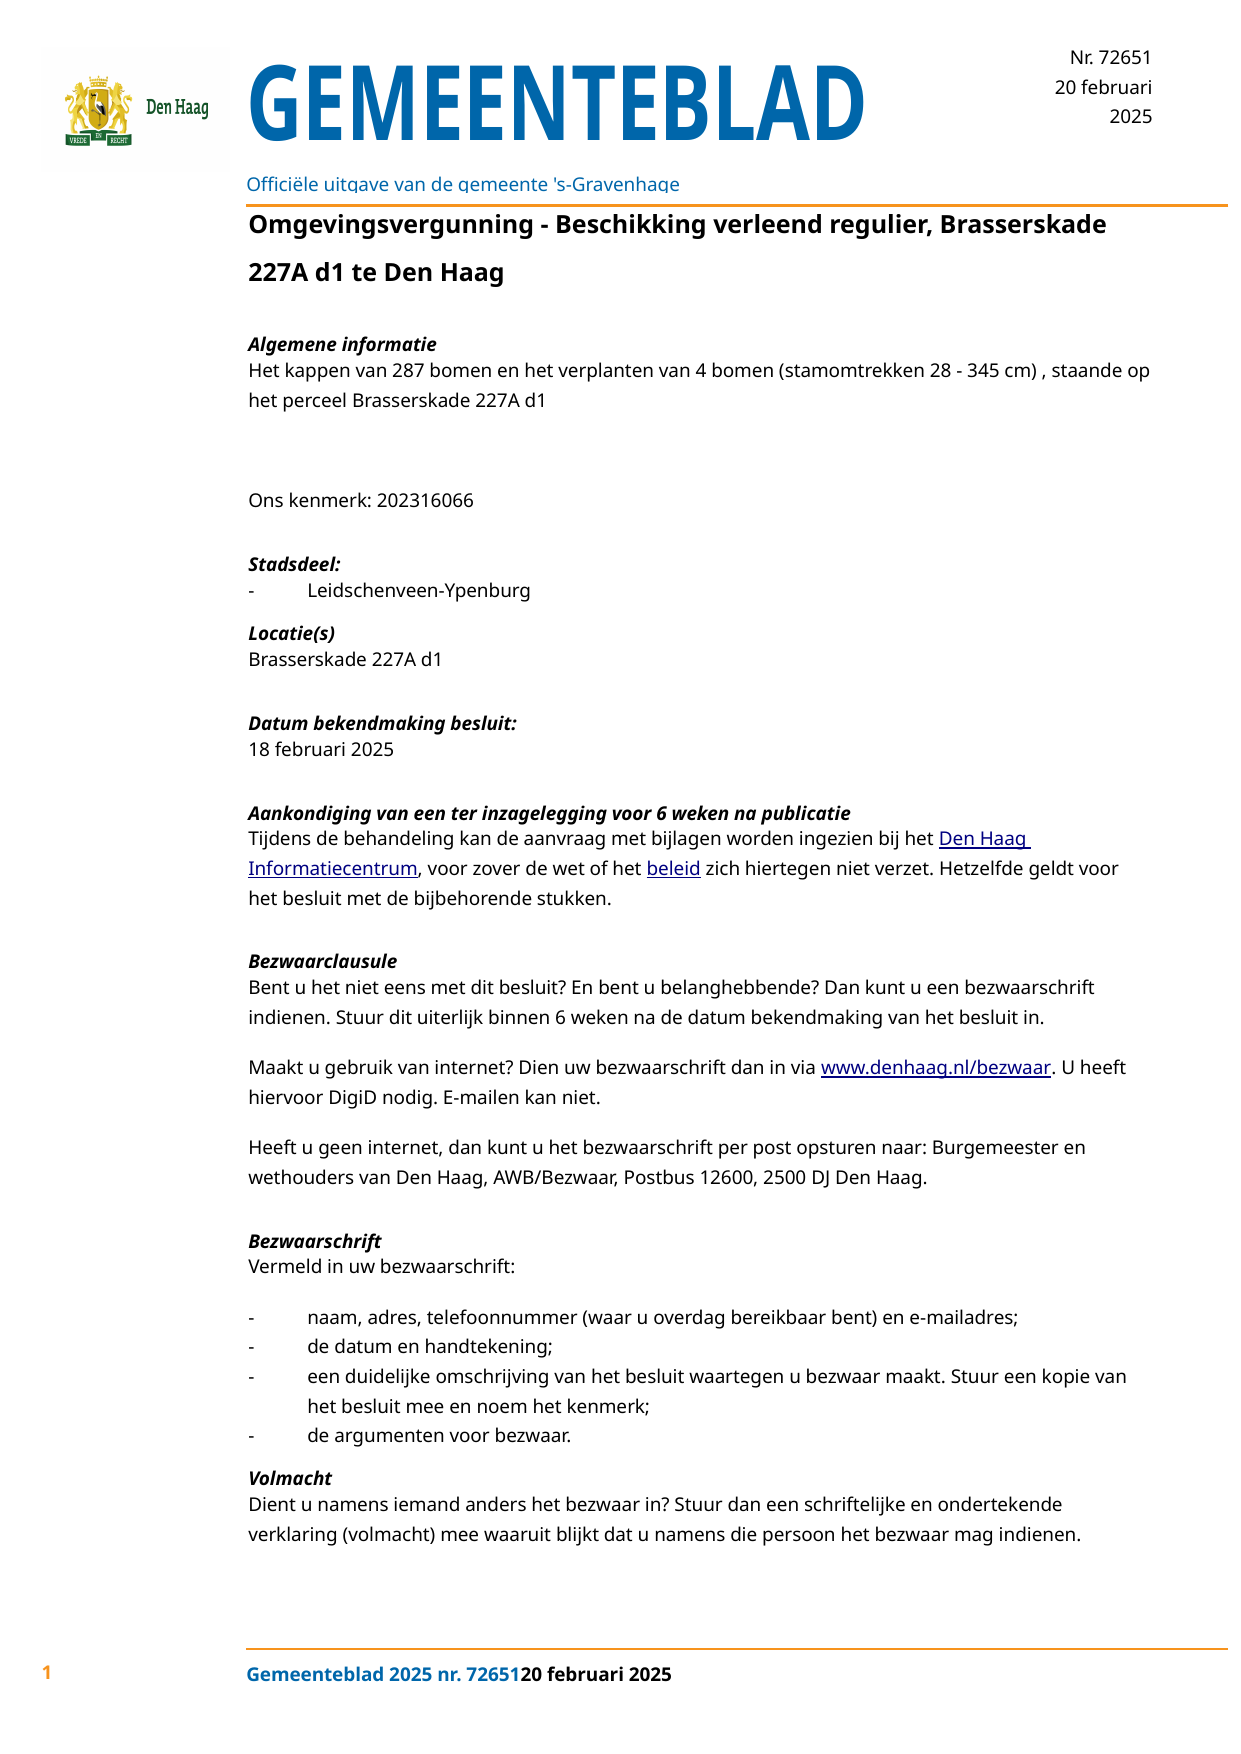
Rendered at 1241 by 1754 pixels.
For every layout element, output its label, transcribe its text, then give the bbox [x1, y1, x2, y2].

text Brasserskade 227A d1 [248, 646, 1152, 672]
text 18 februari 2025 [248, 736, 1152, 762]
text Stadsdeel: [248, 552, 1152, 577]
text Locatie(s) [248, 620, 1152, 646]
text Algemene informatie [248, 331, 1152, 357]
list een duidelijke omschrijving van het besluit waartegen u bezwaar maakt. Stuur een kopie van het besluit mee en noem het kenmerk; [248, 1363, 1152, 1418]
text Bezwaarschrift [248, 1228, 1152, 1254]
text Dient u namens iemand anders het bezwaar in? Stuur dan een schriftelijke en ondertekende verklaring (volmacht) mee waaruit blijkt dat u namens die persoon het bezwaar mag indienen. [248, 1491, 1152, 1547]
list de datum en handtekening; [248, 1334, 1152, 1359]
list de argumenten voor bezwaar. [248, 1422, 1152, 1448]
list naam, adres, telefoonnummer (waar u overdag bereikbaar bent) en e-mailadres; [248, 1304, 1152, 1330]
text Ons kenmerk: 202316066 [248, 488, 1152, 513]
text Bezwaarclausule [248, 949, 1152, 974]
text Vermeld in uw bezwaarschrift: [248, 1254, 1152, 1279]
text Tijdens de behandeling kan de aanvraag met bijlagen worden ingezien bij het Den Haag Informatiecentrum, voor zover de wet of het beleid zich hiertegen niet verzet. Hetzelfde geldt voor het besluit met de bijbehorende stukken. [248, 826, 1152, 910]
text Heeft u geen internet, dan kunt u het bezwaarschrift per post opsturen naar: Burgemeester en wethouders van Den Haag, AWB/Bezwaar, Postbus 12600, 2500 DJ Den Haag. [248, 1134, 1152, 1190]
list Leidschenveen-Ypenburg [248, 577, 1152, 603]
picture [41, 47, 231, 172]
text Bent u het niet eens met dit besluit? En bent u belanghebbende? Dan kunt u een bezwaarschrift indienen. Stuur dit uiterlijk binnen 6 weken na de datum bekendmaking van het besluit in. [248, 974, 1152, 1030]
text Het kappen van 287 bomen en het verplanten van 4 bomen (stamomtrekken 28 - 345 cm) , staande op het perceel Brasserskade 227A d1 [248, 357, 1152, 412]
text Maakt u gebruik van internet? Dien uw bezwaarschrift dan in via www.denhaag.nl/bezwaar. U heeft hiervoor DigiD nodig. E-mailen kan niet. [248, 1054, 1152, 1110]
text Aankondiging van een ter inzagelegging voor 6 weken na publicatie [248, 800, 1152, 826]
text Omgevingsvergunning - Beschikking verleend regulier, Brasserskade 227A d1 te Den Haag [248, 207, 1152, 288]
text Datum bekendmaking besluit: [248, 710, 1152, 736]
text Volmacht [248, 1466, 1152, 1491]
